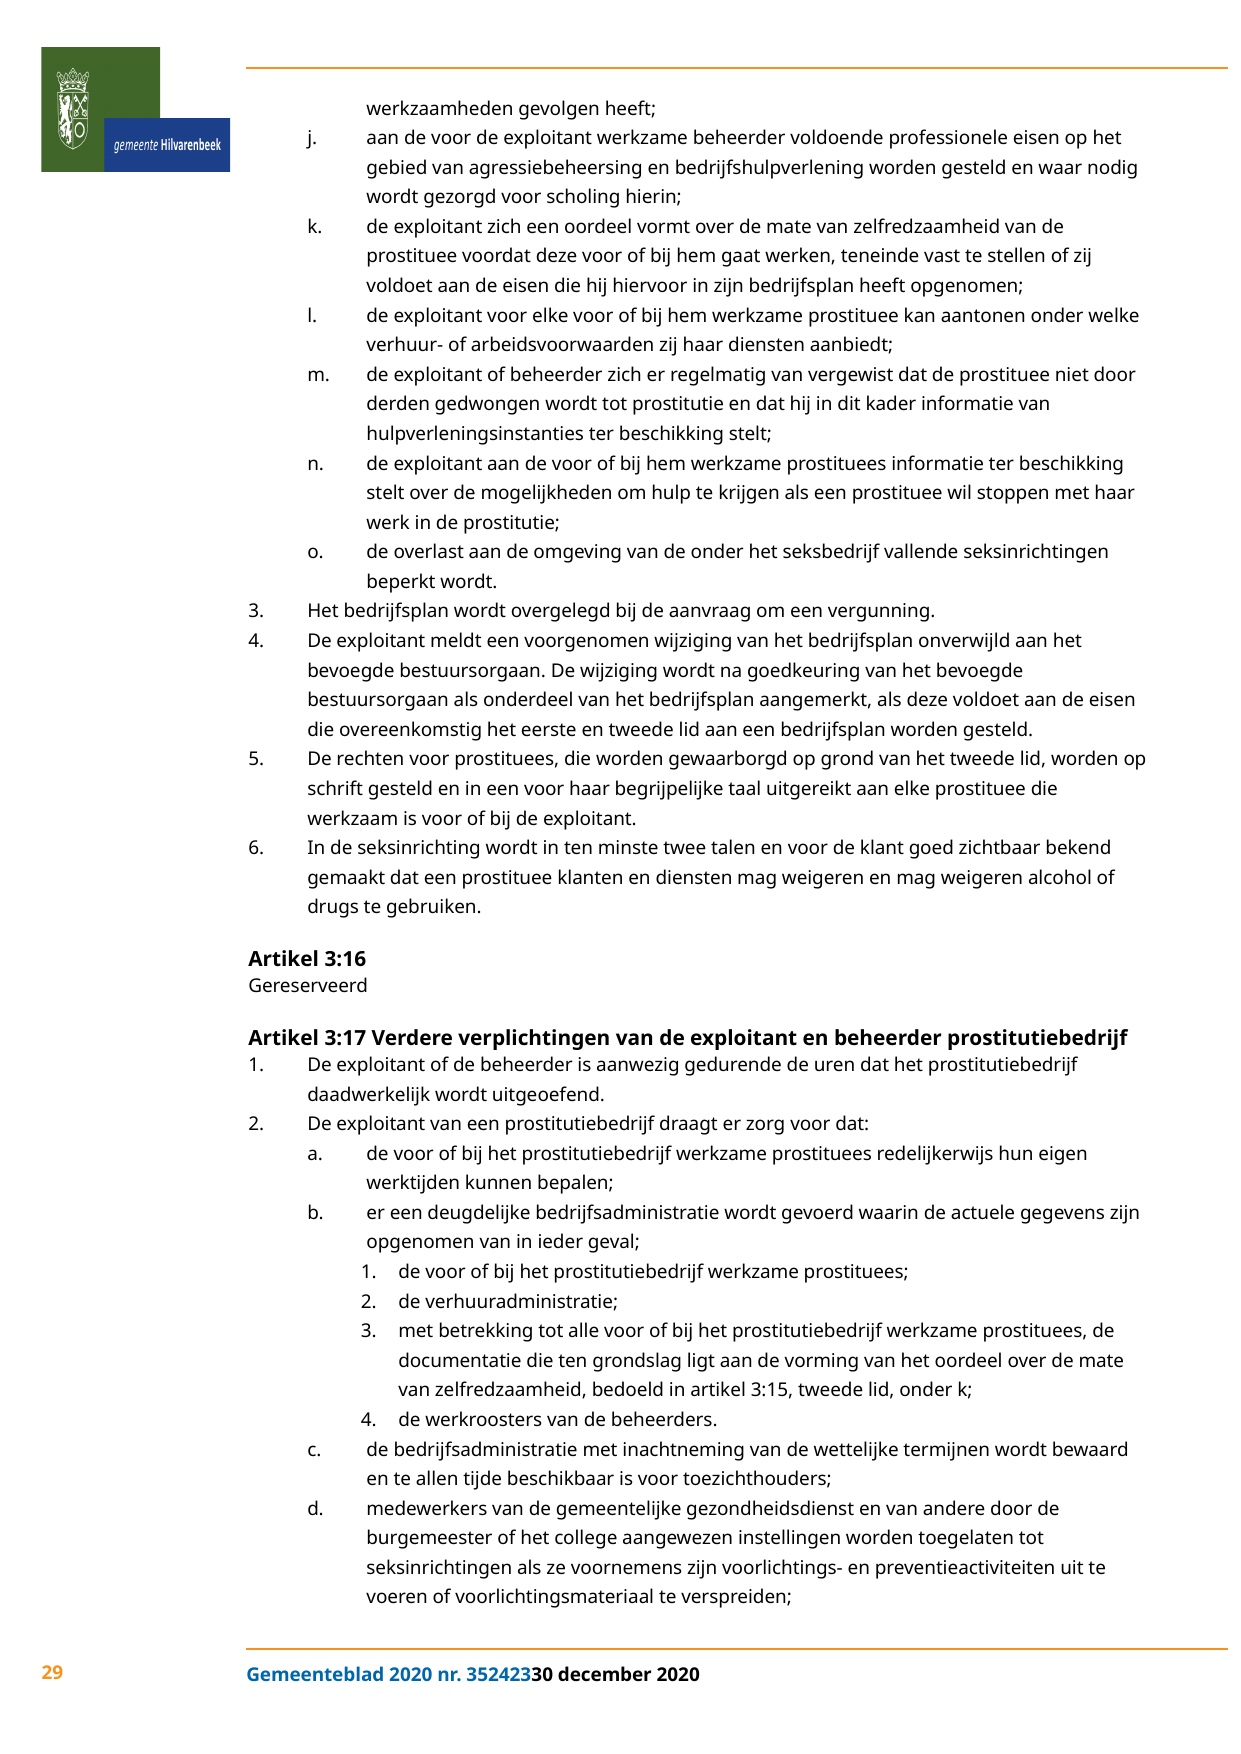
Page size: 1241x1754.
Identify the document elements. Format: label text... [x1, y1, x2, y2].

list de voor of bij het prostitutiebedrijf werkzame prostituees; [361, 1258, 1152, 1284]
picture [41, 47, 231, 172]
list de overlast aan de omgeving van de onder het seksbedrijf vallende seksinrichtingen beperkt wordt. [307, 538, 1152, 594]
list De exploitant of de beheerder is aanwezig gedurende de uren dat het prostitutiebedrijf daadwerkelijk wordt uitgeoefend. [248, 1051, 1152, 1107]
text Gereserveerd [248, 972, 1152, 998]
list De exploitant van een prostitutiebedrijf draagt er zorg voor dat: [248, 1110, 1152, 1136]
list de exploitant zich een oordeel vormt over de mate van zelfredzaamheid van de prostituee voordat deze voor of bij hem gaat werken, teneinde vast te stellen of zij voldoet aan de eisen die hij hiervoor in zijn bedrijfsplan heeft opgenomen; [307, 213, 1152, 298]
list de werkroosters van de beheerders. [361, 1406, 1152, 1432]
list medewerkers van de gemeentelijke gezondheidsdienst en van andere door de burgemeester of het college aangewezen instellingen worden toegelaten tot seksinrichtingen als ze voornemens zijn voorlichtings- en preventieactiviteiten uit te voeren of voorlichtingsmateriaal te verspreiden; [307, 1495, 1152, 1609]
list In de seksinrichting wordt in ten minste twee talen en voor de klant goed zichtbaar bekend gemaakt dat een prostituee klanten en diensten mag weigeren en mag weigeren alcohol of drugs te gebruiken. [248, 834, 1152, 919]
text Artikel 3:16 [248, 944, 1152, 972]
list De exploitant meldt een voorgenomen wijziging van het bedrijfsplan onverwijld aan het bevoegde bestuursorgaan. De wijziging wordt na goedkeuring van het bevoegde bestuursorgaan als onderdeel van het bedrijfsplan aangemerkt, als deze voldoet aan de eisen die overeenkomstig het eerste en tweede lid aan een bedrijfsplan worden gesteld. [248, 627, 1152, 742]
list de voor of bij het prostitutiebedrijf werkzame prostituees redelijkerwijs hun eigen werktijden kunnen bepalen; [307, 1140, 1152, 1195]
text Artikel 3:17 Verdere verplichtingen van de exploitant en beheerder prostitutiebedrijf [248, 1023, 1152, 1051]
list de verhuuradministratie; [361, 1288, 1152, 1314]
list de exploitant of beheerder zich er regelmatig van vergewist dat de prostituee niet door derden gedwongen wordt tot prostitutie en dat hij in dit kader informatie van hulpverleningsinstanties ter beschikking stelt; [307, 361, 1152, 446]
list werkzaamheden gevolgen heeft; [307, 95, 1152, 121]
list er een deugdelijke bedrijfsadministratie wordt gevoerd waarin de actuele gegevens zijn opgenomen van in ieder geval; [307, 1199, 1152, 1254]
list aan de voor de exploitant werkzame beheerder voldoende professionele eisen op het gebied van agressiebeheersing en bedrijfshulpverlening worden gesteld en waar nodig wordt gezorgd voor scholing hierin; [307, 124, 1152, 209]
list De rechten voor prostituees, die worden gewaarborgd op grond van het tweede lid, worden op schrift gesteld en in een voor haar begrijpelijke taal uitgereikt aan elke prostituee die werkzaam is voor of bij de exploitant. [248, 746, 1152, 831]
list de bedrijfsadministratie met inachtneming van de wettelijke termijnen wordt bewaard en te allen tijde beschikbaar is voor toezichthouders; [307, 1436, 1152, 1491]
list de exploitant aan de voor of bij hem werkzame prostituees informatie ter beschikking stelt over de mogelijkheden om hulp te krijgen als een prostituee wil stoppen met haar werk in de prostitutie; [307, 450, 1152, 535]
list Het bedrijfsplan wordt overgelegd bij de aanvraag om een vergunning. [248, 598, 1152, 623]
list met betrekking tot alle voor of bij het prostitutiebedrijf werkzame prostituees, de documentatie die ten grondslag ligt aan de vorming van het oordeel over de mate van zelfredzaamheid, bedoeld in artikel 3:15, tweede lid, onder k; [361, 1317, 1152, 1402]
list de exploitant voor elke voor of bij hem werkzame prostituee kan aantonen onder welke verhuur- of arbeidsvoorwaarden zij haar diensten aanbiedt; [307, 302, 1152, 357]
